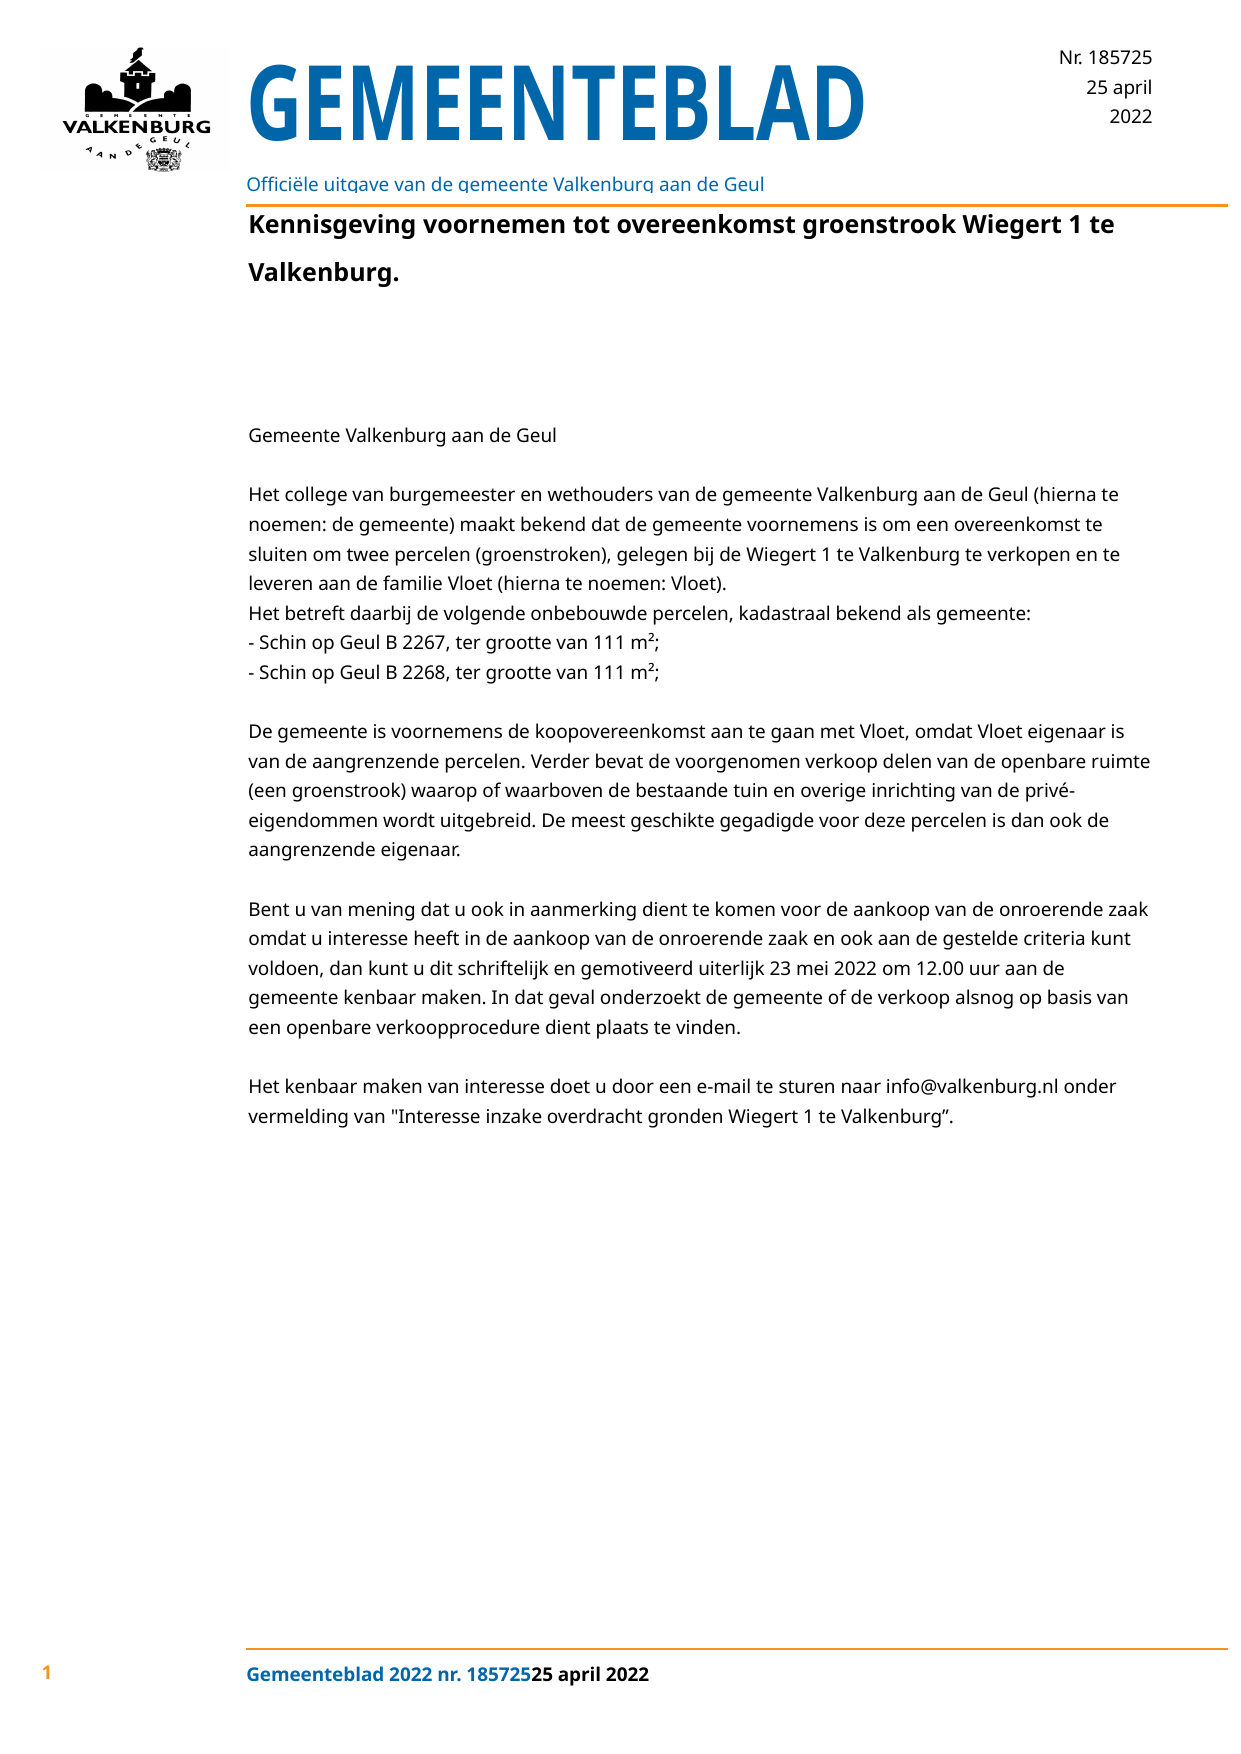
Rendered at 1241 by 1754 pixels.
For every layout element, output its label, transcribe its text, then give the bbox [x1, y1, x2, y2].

text Het betreft daarbij de volgende onbebouwde percelen, kadastraal bekend als gemeente: [248, 600, 1152, 626]
text Kennisgeving voornemen tot overeenkomst groenstrook Wiegert 1 te Valkenburg. [248, 207, 1152, 288]
text - Schin op Geul B 2268, ter grootte van 111 m²; [248, 659, 1152, 685]
picture [41, 47, 231, 172]
text Gemeente Valkenburg aan de Geul [248, 422, 1152, 448]
text Het college van burgemeester en wethouders van de gemeente Valkenburg aan de Geul (hierna te noemen: de gemeente) maakt bekend dat de gemeente voornemens is om een overeenkomst te sluiten om twee percelen (groenstroken), gelegen bij de Wiegert 1 te Valkenburg te verkopen en te leveren aan de familie Vloet (hierna te noemen: Vloet). [248, 482, 1152, 596]
text Bent u van mening dat u ook in aanmerking dient te komen voor de aankoop van de onroerende zaak omdat u interesse heeft in de aankoop van de onroerende zaak en ook aan de gestelde criteria kunt voldoen, dan kunt u dit schriftelijk en gemotiveerd uiterlijk 23 mei 2022 om 12.00 uur aan de gemeente kenbaar maken. In dat geval onderzoekt de gemeente of de verkoop alsnog op basis van een openbare verkoopprocedure dient plaats te vinden. [248, 896, 1152, 1040]
text Het kenbaar maken van interesse doet u door een e-mail te sturen naar info@valkenburg.nl onder vermelding van "Interesse inzake overdracht gronden Wiegert 1 te Valkenburg”. [248, 1073, 1152, 1129]
text - Schin op Geul B 2267, ter grootte van 111 m²; [248, 629, 1152, 655]
text De gemeente is voornemens de koopovereenkomst aan te gaan met Vloet, omdat Vloet eigenaar is van de aangrenzende percelen. Verder bevat de voorgenomen verkoop delen van de openbare ruimte (een groenstrook) waarop of waarboven de bestaande tuin en overige inrichting van de privé-eigendommen wordt uitgebreid. De meest geschikte gegadigde voor deze percelen is dan ook de aangrenzende eigenaar. [248, 718, 1152, 862]
